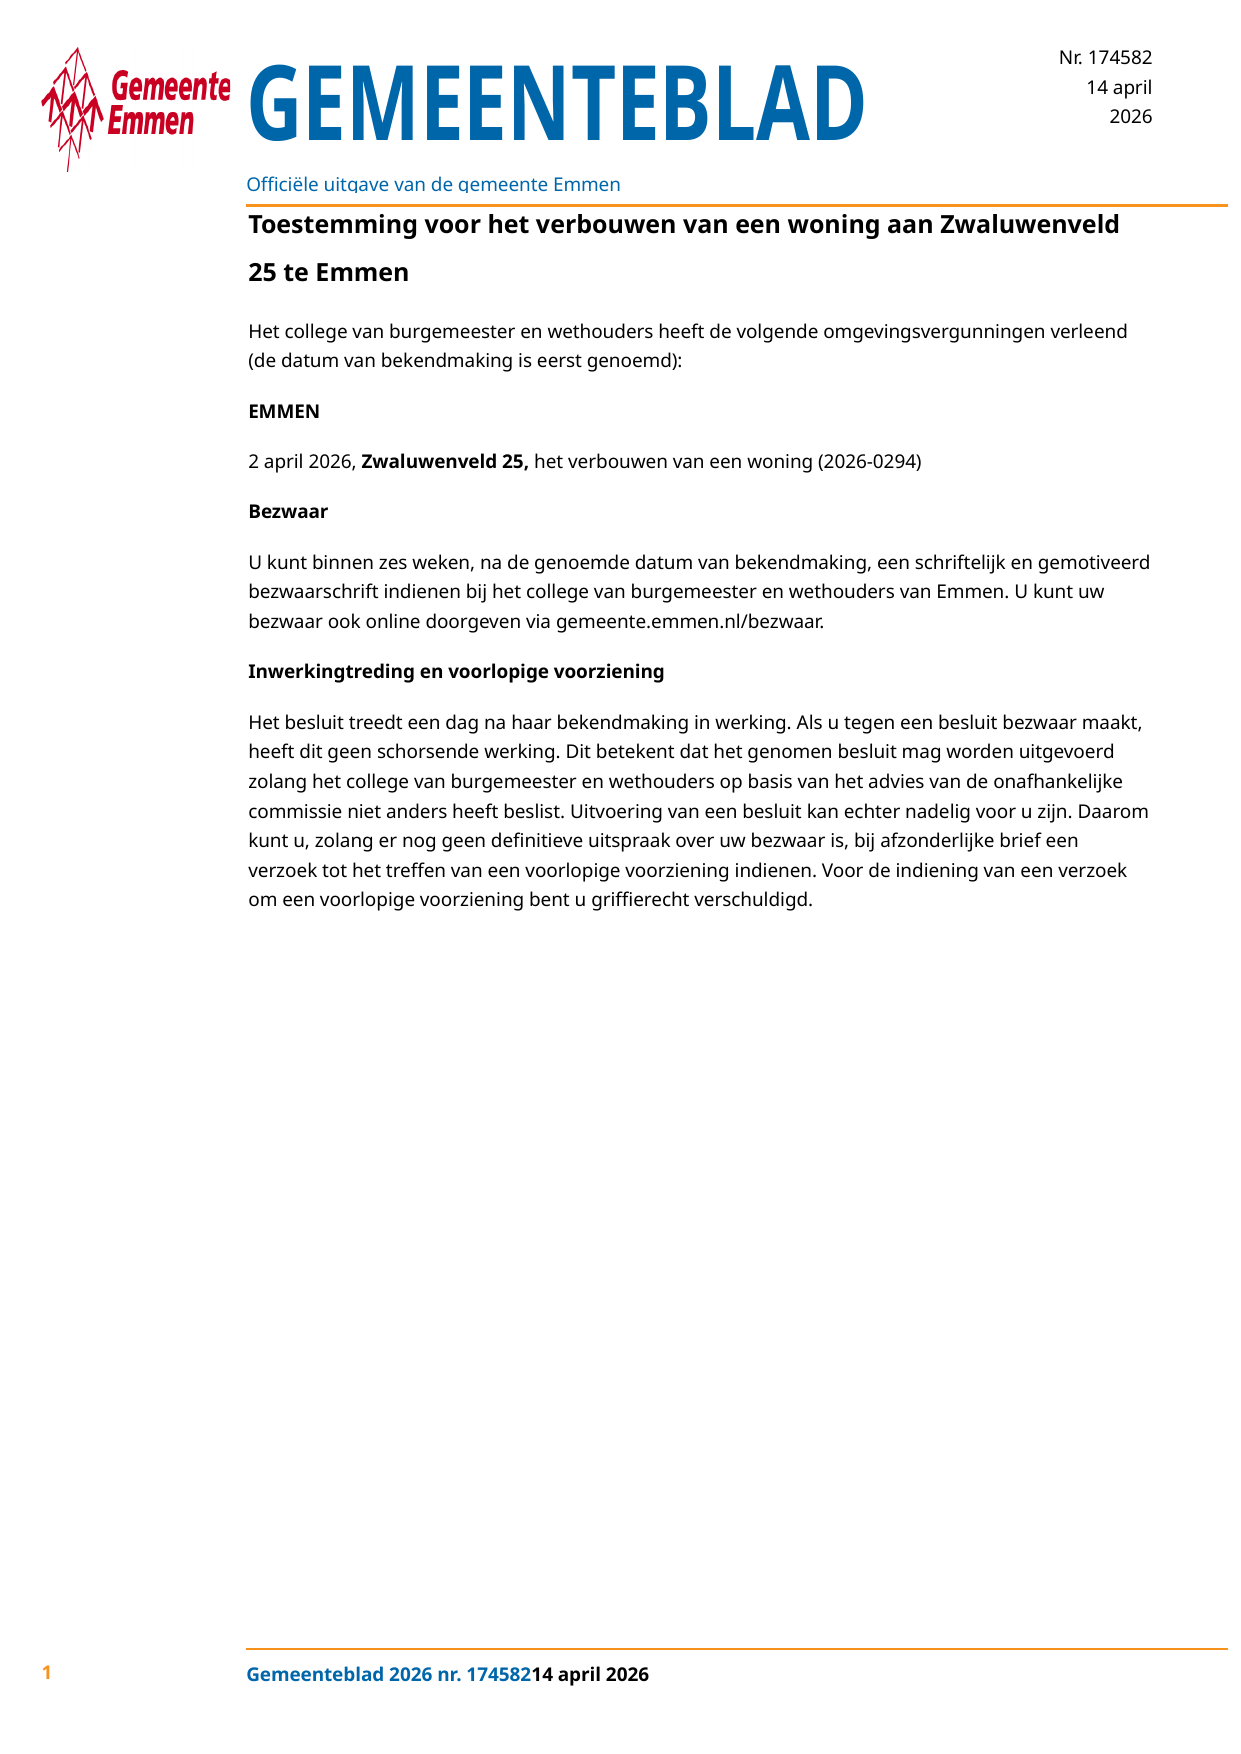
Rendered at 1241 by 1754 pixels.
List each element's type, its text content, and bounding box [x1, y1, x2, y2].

text Toestemming voor het verbouwen van een woning aan Zwaluwenveld 25 te Emmen [248, 207, 1152, 288]
text Bezwaar [248, 499, 1152, 524]
picture [41, 47, 231, 172]
text Het college van burgemeester en wethouders heeft de volgende omgevingsvergunningen verleend (de datum van bekendmaking is eerst genoemd): [248, 318, 1152, 373]
text Het besluit treedt een dag na haar bekendmaking in werking. Als u tegen een besluit bezwaar maakt, heeft dit geen schorsende werking. Dit betekent dat het genomen besluit mag worden uitgevoerd zolang het college van burgemeester en wethouders op basis van het advies van de onafhankelijke commissie niet anders heeft beslist. Uitvoering van een besluit kan echter nadelig voor u zijn. Daarom kunt u, zolang er nog geen definitieve uitspraak over uw bezwaar is, bij afzonderlijke brief een verzoek tot het treffen van een voorlopige voorziening indienen. Voor de indiening van een verzoek om een voorlopige voorziening bent u griffierecht verschuldigd. [248, 709, 1152, 912]
text U kunt binnen zes weken, na de genoemde datum van bekendmaking, een schriftelijk en gemotiveerd bezwaarschrift indienen bij het college van burgemeester en wethouders van Emmen. U kunt uw bezwaar ook online doorgeven via gemeente.emmen.nl/bezwaar. [248, 549, 1152, 634]
text Inwerkingtreding en voorlopige voorziening [248, 659, 1152, 684]
text EMMEN [248, 398, 1152, 424]
text 2 april 2026, Zwaluwenveld 25, het verbouwen van een woning (2026-0294) [248, 448, 1152, 474]
